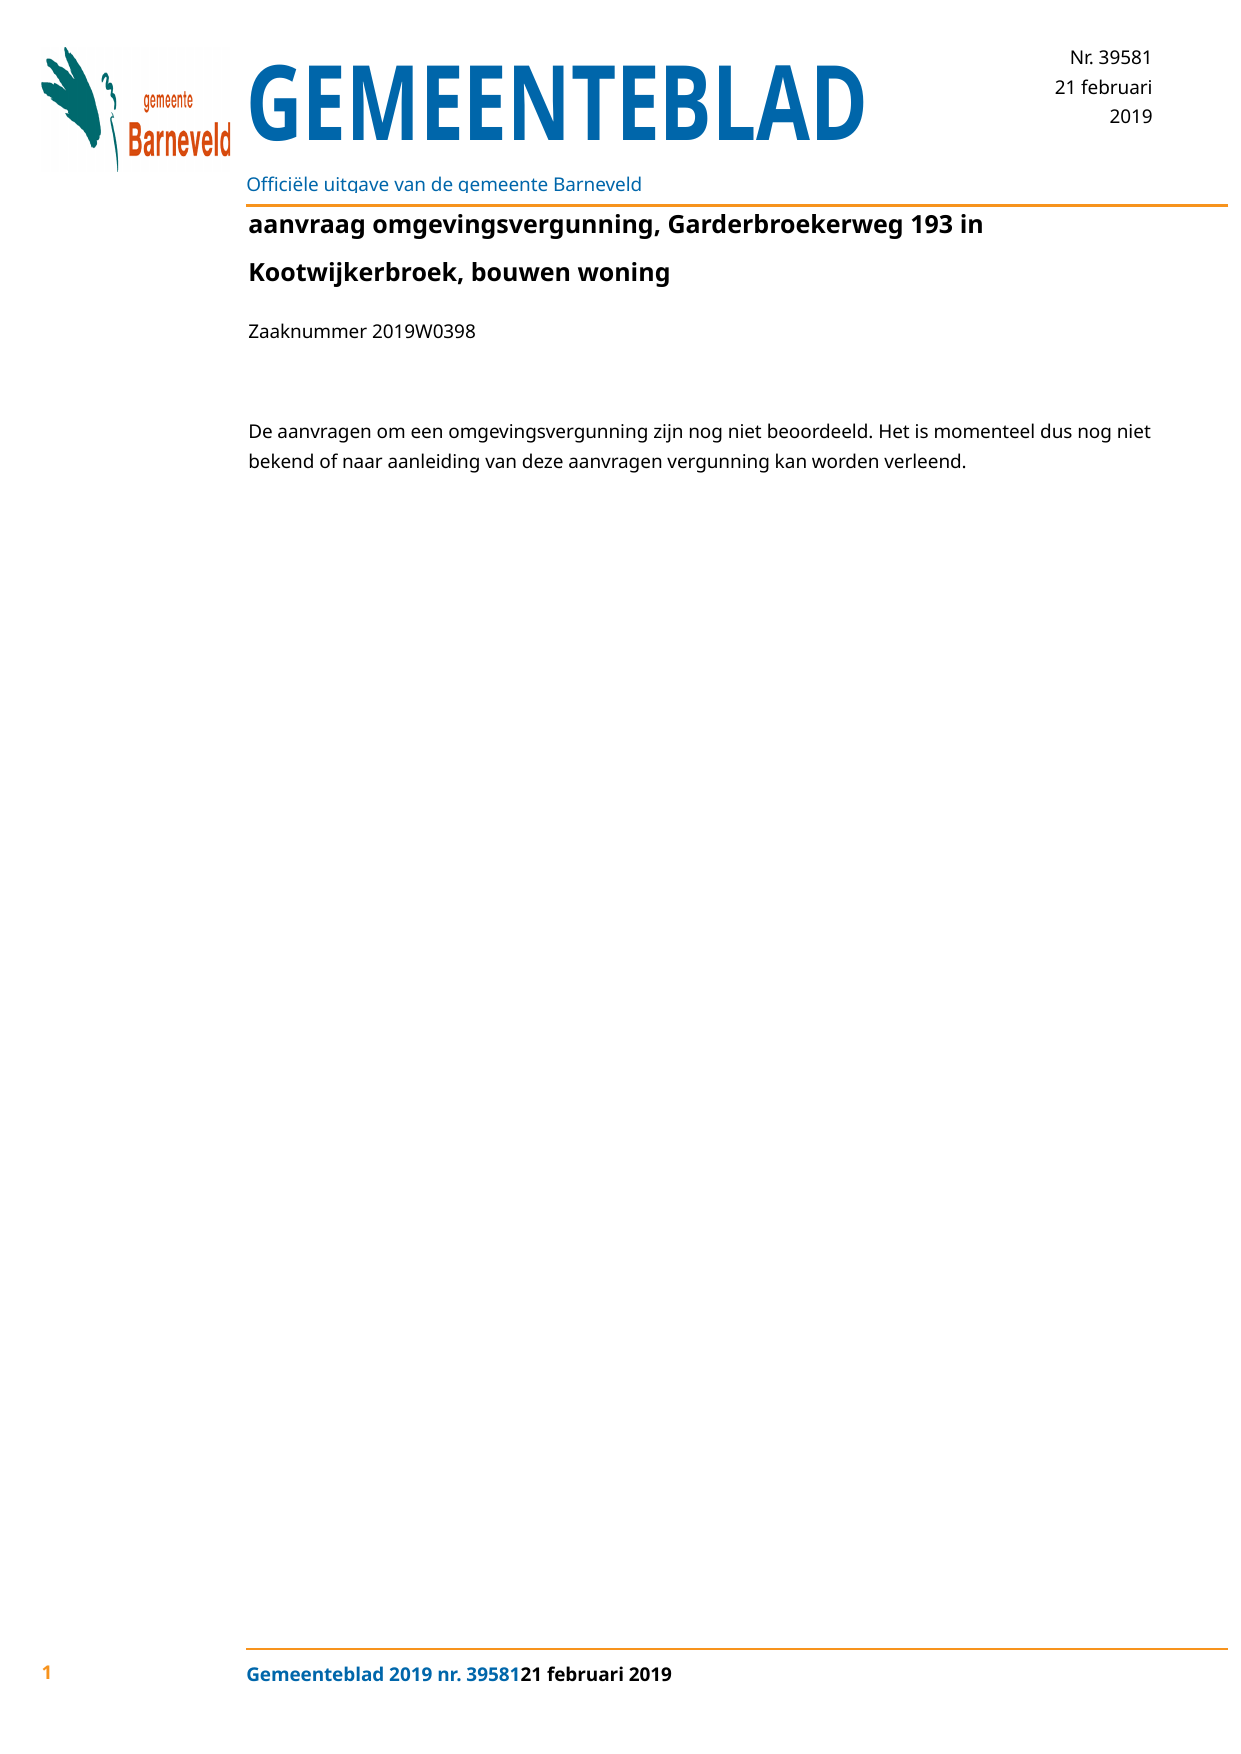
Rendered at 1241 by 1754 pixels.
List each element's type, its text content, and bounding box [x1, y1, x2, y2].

text De aanvragen om een omgevingsvergunning zijn nog niet beoordeeld. Het is momenteel dus nog niet bekend of naar aanleiding van deze aanvragen vergunning kan worden verleend. [248, 419, 1152, 474]
text aanvraag omgevingsvergunning, Garderbroekerweg 193 in Kootwijkerbroek, bouwen woning [248, 207, 1152, 288]
picture [41, 47, 231, 172]
text Zaaknummer 2019W0398 [248, 318, 1152, 344]
